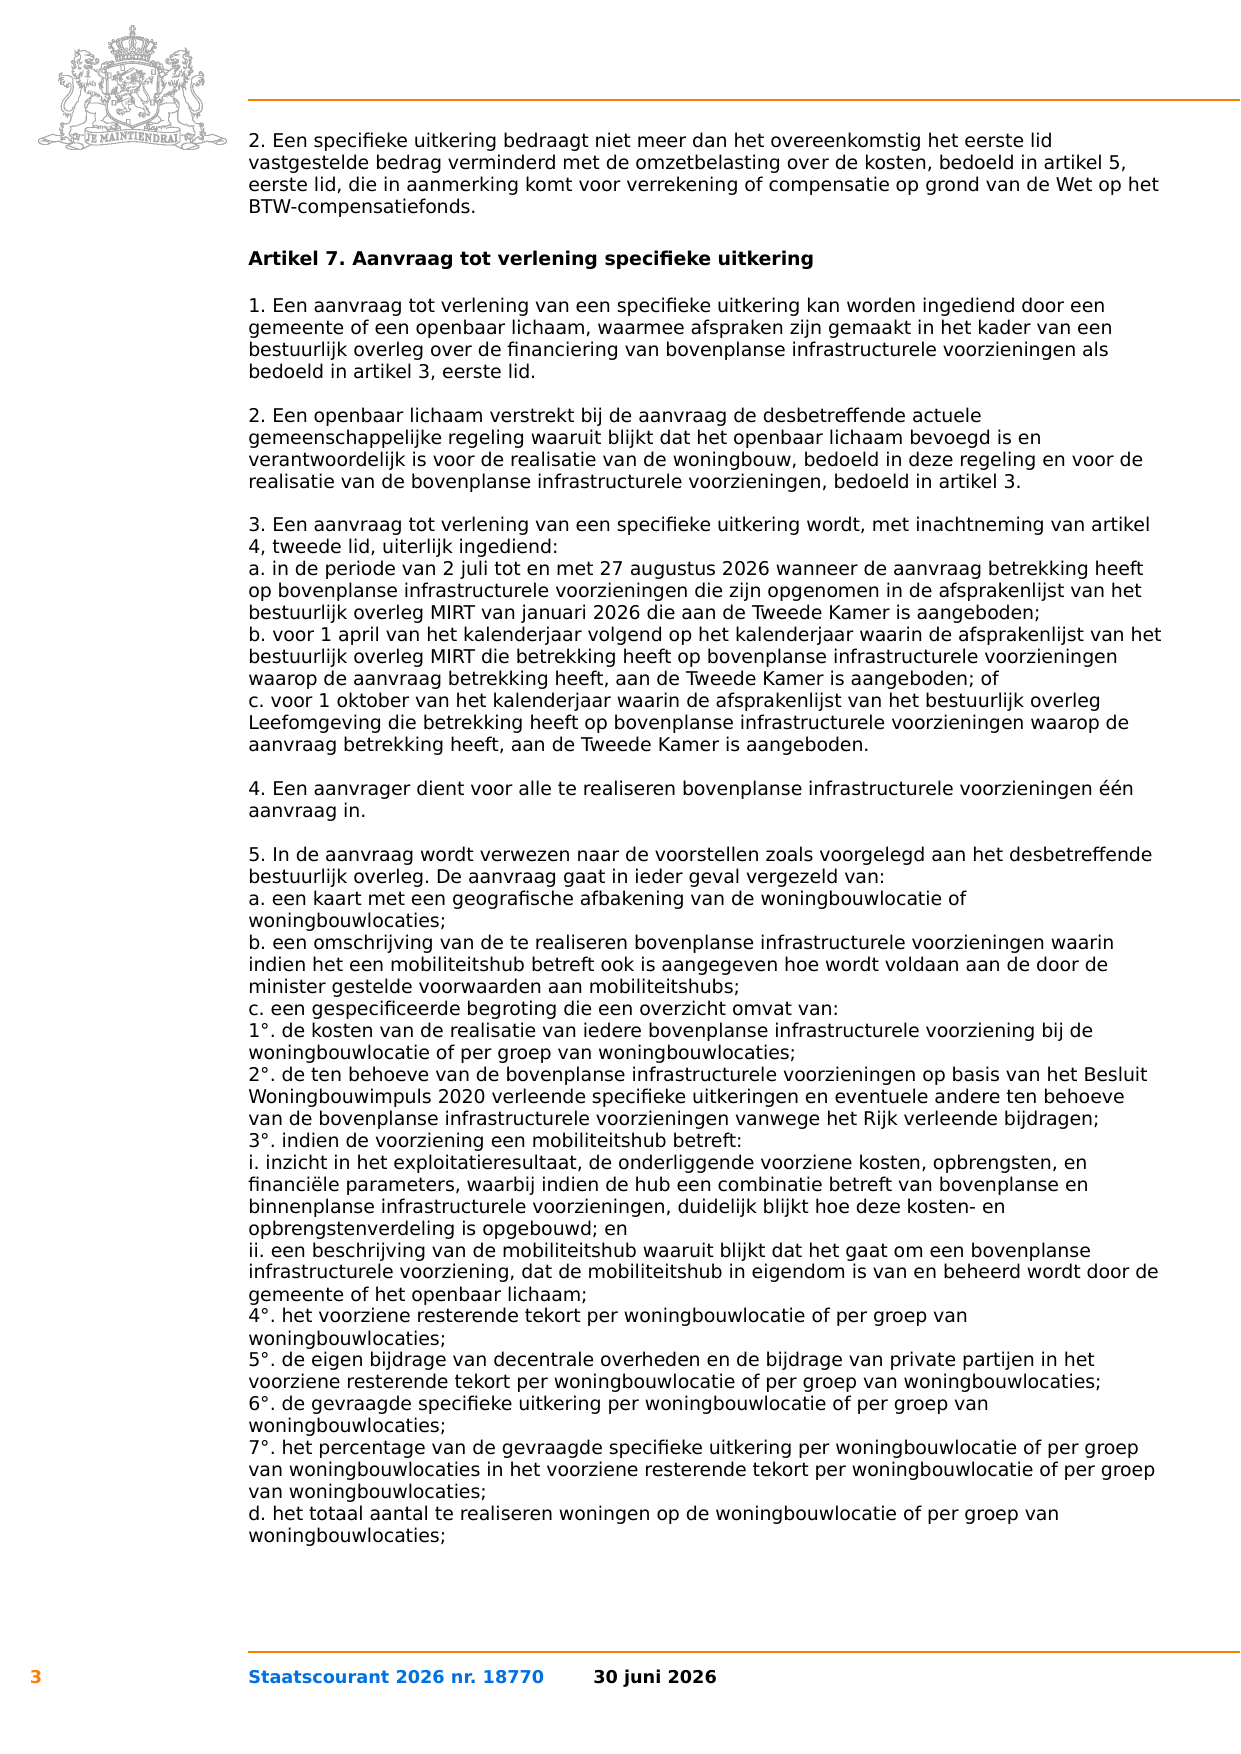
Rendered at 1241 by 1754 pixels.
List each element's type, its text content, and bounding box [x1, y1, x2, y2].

text 4°. het voorziene resterende tekort per woningbouwlocatie of per groep van woningbouwlocaties; [248, 1305, 1163, 1349]
text 2. Een openbaar lichaam verstrekt bij de aanvraag de desbetreffende actuele gemeenschappelijke regeling waaruit blijkt dat het openbaar lichaam bevoegd is en verantwoordelijk is voor de realisatie van de woningbouw, bedoeld in deze regeling en voor de realisatie van de bovenplanse infrastructurele voorzieningen, bedoeld in artikel 3. [248, 404, 1163, 492]
subtitle Artikel 7. Aanvraag tot verlening specifieke uitkering [248, 248, 1163, 270]
text 4. Een aanvrager dient voor alle te realiseren bovenplanse infrastructurele voorzieningen één aanvraag in. [248, 778, 1163, 822]
text 3. Een aanvraag tot verlening van een specifieke uitkering wordt, met inachtneming van artikel 4, tweede lid, uiterlijk ingediend: [248, 514, 1163, 558]
text d. het totaal aantal te realiseren woningen op de woningbouwlocatie of per groep van woningbouwlocaties; [248, 1503, 1163, 1547]
text c. een gespecificeerde begroting die een overzicht omvat van: [248, 998, 1163, 1020]
text c. voor 1 oktober van het kalenderjaar waarin de afsprakenlijst van het bestuurlijk overleg Leefomgeving die betrekking heeft op bovenplanse infrastructurele voorzieningen waarop de aanvraag betrekking heeft, aan de Tweede Kamer is aangeboden. [248, 690, 1163, 756]
text 2°. de ten behoeve van de bovenplanse infrastructurele voorzieningen op basis van het Besluit Woningbouwimpuls 2020 verleende specifieke uitkeringen en eventuele andere ten behoeve van de bovenplanse infrastructurele voorzieningen vanwege het Rijk verleende bijdragen; [248, 1064, 1163, 1129]
text i. inzicht in het exploitatieresultaat, de onderliggende voorziene kosten, opbrengsten, en financiële parameters, waarbij indien de hub een combinatie betreft van bovenplanse en binnenplanse infrastructurele voorzieningen, duidelijk blijkt hoe deze kosten- en opbrengstenverdeling is opgebouwd; en [248, 1152, 1163, 1239]
text 6°. de gevraagde specifieke uitkering per woningbouwlocatie of per groep van woningbouwlocaties; [248, 1393, 1163, 1437]
text 5°. de eigen bijdrage van decentrale overheden en de bijdrage van private partijen in het voorziene resterende tekort per woningbouwlocatie of per groep van woningbouwlocaties; [248, 1349, 1163, 1393]
text 7°. het percentage van de gevraagde specifieke uitkering per woningbouwlocatie of per groep van woningbouwlocaties in het voorziene resterende tekort per woningbouwlocatie of per groep van woningbouwlocaties; [248, 1437, 1163, 1503]
text ii. een beschrijving van de mobiliteitshub waaruit blijkt dat het gaat om een bovenplanse infrastructurele voorziening, dat de mobiliteitshub in eigendom is van en beheerd wordt door de gemeente of het openbaar lichaam; [248, 1239, 1163, 1305]
text 1°. de kosten van de realisatie van iedere bovenplanse infrastructurele voorziening bij de woningbouwlocatie of per groep van woningbouwlocaties; [248, 1020, 1163, 1064]
text 5. In de aanvraag wordt verwezen naar de voorstellen zoals voorgelegd aan het desbetreffende bestuurlijk overleg. De aanvraag gaat in ieder geval vergezeld van: [248, 844, 1163, 888]
text b. een omschrijving van de te realiseren bovenplanse infrastructurele voorzieningen waarin indien het een mobiliteitshub betreft ook is aangegeven hoe wordt voldaan aan de door de minister gestelde voorwaarden aan mobiliteitshubs; [248, 932, 1163, 998]
text a. in de periode van 2 juli tot en met 27 augustus 2026 wanneer de aanvraag betrekking heeft op bovenplanse infrastructurele voorzieningen die zijn opgenomen in de afsprakenlijst van het bestuurlijk overleg MIRT van januari 2026 die aan de Tweede Kamer is aangeboden; [248, 558, 1163, 624]
picture [38, 25, 227, 150]
text 2. Een specifieke uitkering bedraagt niet meer dan het overeenkomstig het eerste lid vastgestelde bedrag verminderd met de omzetbelasting over de kosten, bedoeld in artikel 5, eerste lid, die in aanmerking komt voor verrekening of compensatie op grond van de Wet op het BTW-compensatiefonds. [248, 130, 1163, 218]
text b. voor 1 april van het kalenderjaar volgend op het kalenderjaar waarin de afsprakenlijst van het bestuurlijk overleg MIRT die betrekking heeft op bovenplanse infrastructurele voorzieningen waarop de aanvraag betrekking heeft, aan de Tweede Kamer is aangeboden; of [248, 624, 1163, 690]
text 3°. indien de voorziening een mobiliteitshub betreft: [248, 1129, 1163, 1152]
text 1. Een aanvraag tot verlening van een specifieke uitkering kan worden ingediend door een gemeente of een openbaar lichaam, waarmee afspraken zijn gemaakt in het kader van een bestuurlijk overleg over de financiering van bovenplanse infrastructurele voorzieningen als bedoeld in artikel 3, eerste lid. [248, 295, 1163, 383]
text a. een kaart met een geografische afbakening van de woningbouwlocatie of woningbouwlocaties; [248, 888, 1163, 932]
